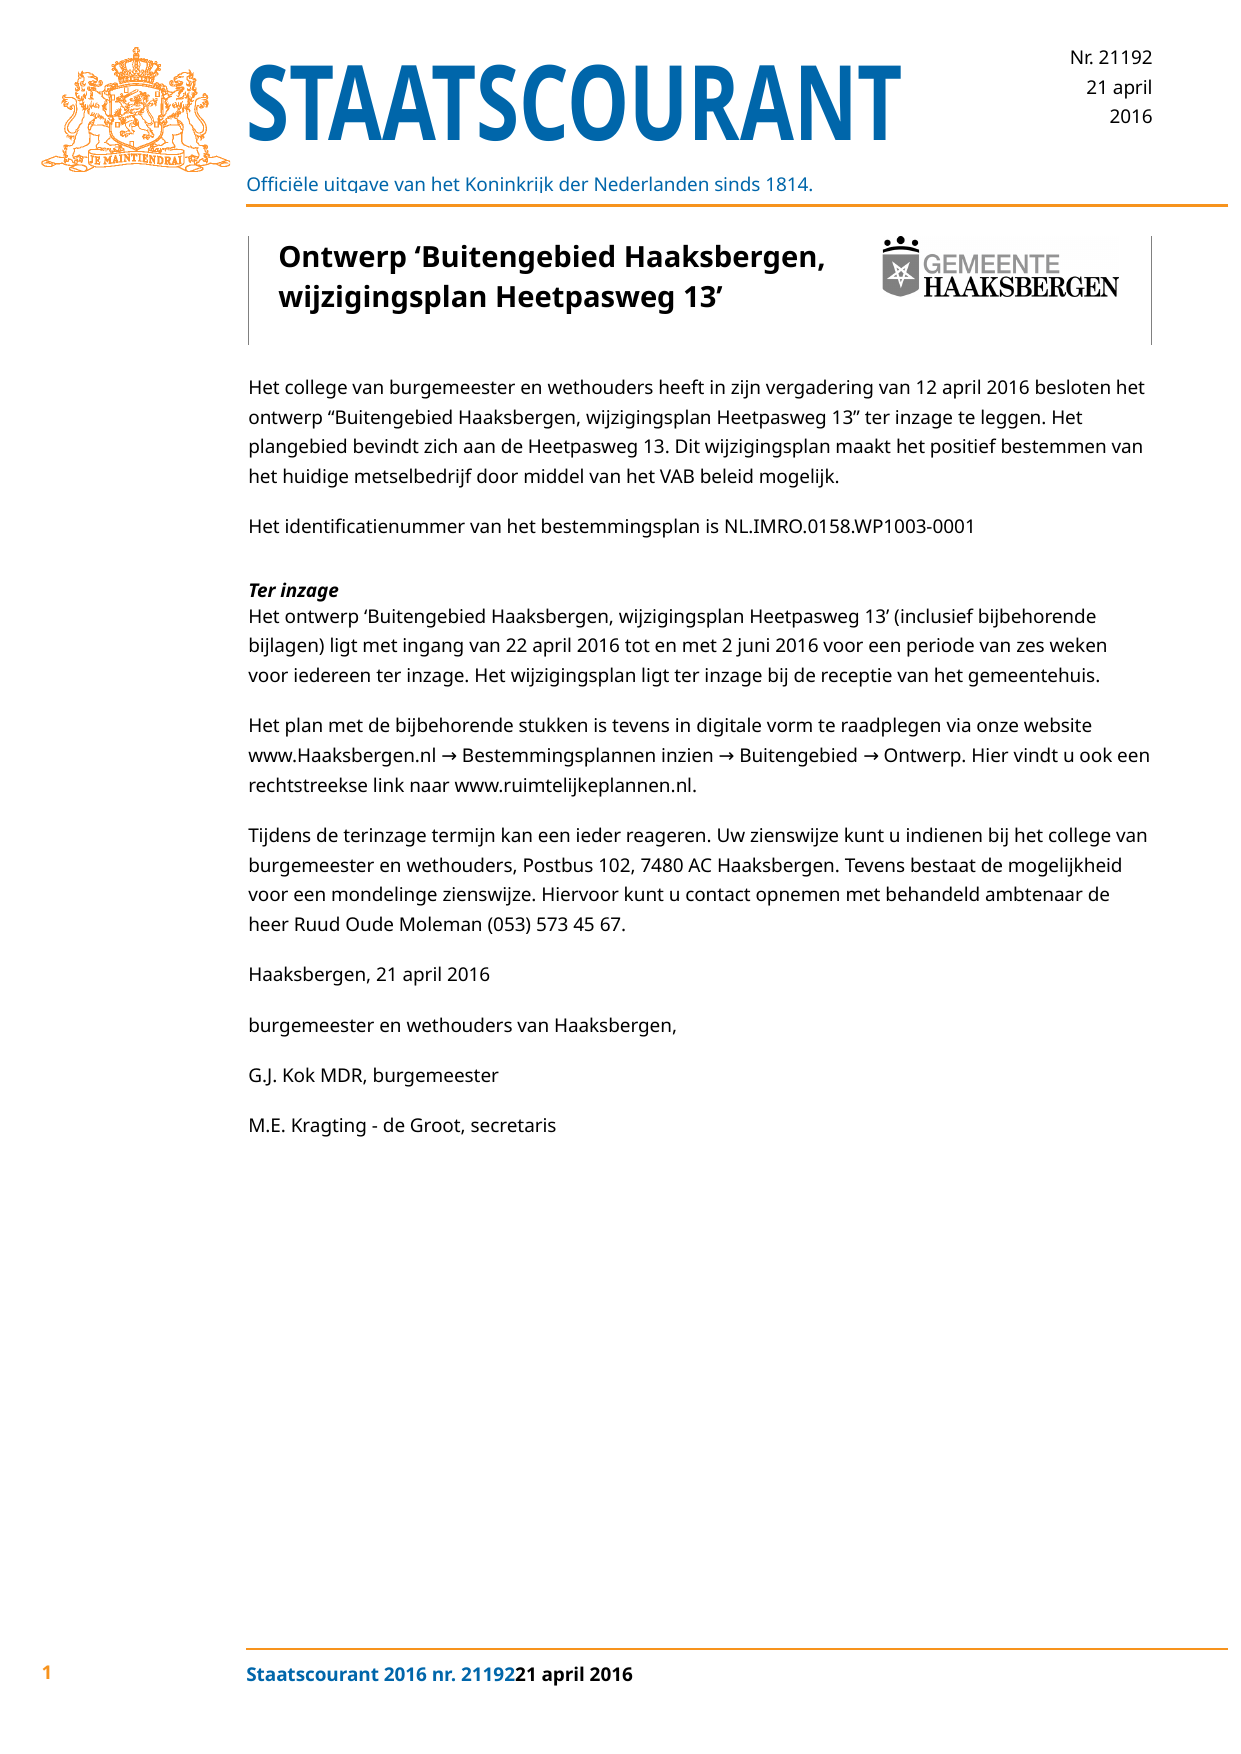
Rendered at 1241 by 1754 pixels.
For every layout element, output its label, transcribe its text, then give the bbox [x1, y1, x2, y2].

text G.J. Kok MDR, burgemeester [248, 1062, 1152, 1088]
text Het plan met de bijbehorende stukken is tevens in digitale vorm te raadplegen via onze website www.Haaksbergen.nl → Bestemmingsplannen inzien → Buitengebied → Ontwerp. Hier vindt u ook een rechtstreekse link naar www.ruimtelijkeplannen.nl. [248, 713, 1152, 798]
text Het identificatienummer van het bestemmingsplan is NL.IMRO.0158.WP1003-0001 [248, 513, 1152, 539]
text Haaksbergen, 21 april 2016 [248, 961, 1152, 987]
text Ter inzage [248, 577, 1152, 603]
picture [41, 47, 231, 172]
text Het ontwerp ‘Buitengebied Haaksbergen, wijzigingsplan Heetpasweg 13’ (inclusief bijbehorende bijlagen) ligt met ingang van 22 april 2016 tot en met 2 juni 2016 voor een periode van zes weken voor iedereen ter inzage. Het wijzigingsplan ligt ter inzage bij de receptie van het gemeentehuis. [248, 603, 1152, 688]
picture [882, 236, 1119, 297]
text Het college van burgemeester en wethouders heeft in zijn vergadering van 12 april 2016 besloten het ontwerp “Buitengebied Haaksbergen, wijzigingsplan Heetpasweg 13” ter inzage te leggen. Het plangebied bevindt zich aan de Heetpasweg 13. Dit wijzigingsplan maakt het positief bestemmen van het huidige metselbedrijf door middel van het VAB beleid mogelijk. [248, 374, 1152, 489]
text M.E. Kragting - de Groot, secretaris [248, 1113, 1152, 1138]
text burgemeester en wethouders van Haaksbergen, [248, 1012, 1152, 1038]
table_header Ontwerp ‘Buitengebied Haaksbergen, wijzigingsplan Heetpasweg 13’ [249, 236, 850, 345]
table_header [850, 236, 1151, 345]
text Tijdens de terinzage termijn kan een ieder reageren. Uw zienswijze kunt u indienen bij het college van burgemeester en wethouders, Postbus 102, 7480 AC Haaksbergen. Tevens bestaat de mogelijkheid voor een mondelinge zienswijze. Hiervoor kunt u contact opnemen met behandeld ambtenaar de heer Ruud Oude Moleman (053) 573 45 67. [248, 822, 1152, 937]
